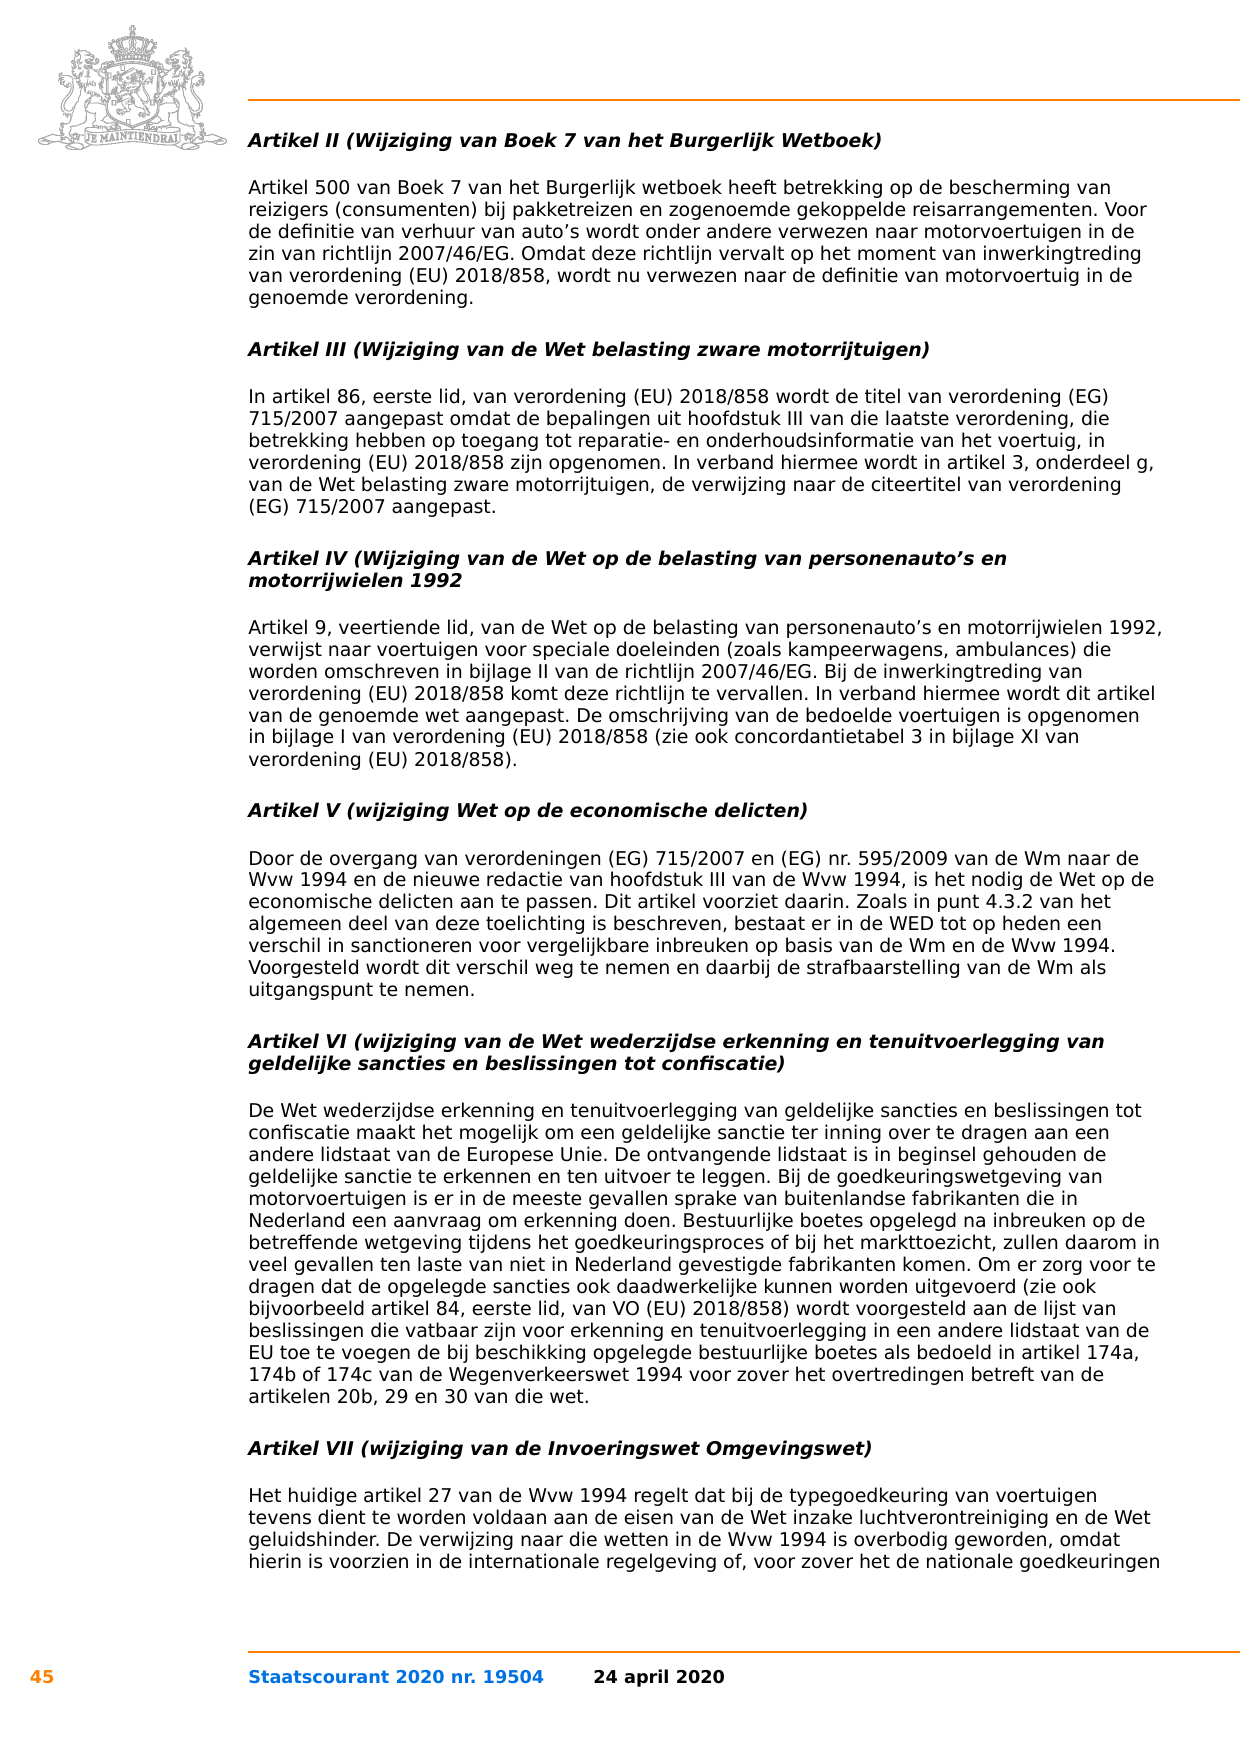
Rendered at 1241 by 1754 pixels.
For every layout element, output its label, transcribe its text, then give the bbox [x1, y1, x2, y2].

subtitle Artikel II (Wijziging van Boek 7 van het Burgerlijk Wetboek) [248, 130, 1163, 152]
text Artikel 500 van Boek 7 van het Burgerlijk wetboek heeft betrekking op de bescherming van reizigers (consumenten) bij pakketreizen en zogenoemde gekoppelde reisarrangementen. Voor de definitie van verhuur van auto’s wordt onder andere verwezen naar motorvoertuigen in de zin van richtlijn 2007/46/EG. Omdat deze richtlijn vervalt op het moment van inwerkingtreding van verordening (EU) 2018/858, wordt nu verwezen naar de definitie van motorvoertuig in de genoemde verordening. [248, 177, 1163, 309]
text Het huidige artikel 27 van de Wvw 1994 regelt dat bij de typegoedkeuring van voertuigen tevens dient te worden voldaan aan de eisen van de Wet inzake luchtverontreiniging en de Wet geluidshinder. De verwijzing naar die wetten in de Wvw 1994 is overbodig geworden, omdat hierin is voorzien in de internationale regelgeving of, voor zover het de nationale goedkeuringen [248, 1485, 1163, 1573]
text In artikel 86, eerste lid, van verordening (EU) 2018/858 wordt de titel van verordening (EG) 715/2007 aangepast omdat de bepalingen uit hoofdstuk III van die laatste verordening, die betrekking hebben op toegang tot reparatie- en onderhoudsinformatie van het voertuig, in verordening (EU) 2018/858 zijn opgenomen. In verband hiermee wordt in artikel 3, onderdeel g, van de Wet belasting zware motorrijtuigen, de verwijzing naar de citeertitel van verordening (EG) 715/2007 aangepast. [248, 386, 1163, 518]
text Artikel 9, veertiende lid, van de Wet op de belasting van personenauto’s en motorrijwielen 1992, verwijst naar voertuigen voor speciale doeleinden (zoals kampeerwagens, ambulances) die worden omschreven in bijlage II van de richtlijn 2007/46/EG. Bij de inwerkingtreding van verordening (EU) 2018/858 komt deze richtlijn te vervallen. In verband hiermee wordt dit artikel van de genoemde wet aangepast. De omschrijving van de bedoelde voertuigen is opgenomen in bijlage I van verordening (EU) 2018/858 (zie ook concordantietabel 3 in bijlage XI van verordening (EU) 2018/858). [248, 617, 1163, 770]
text Door de overgang van verordeningen (EG) 715/2007 en (EG) nr. 595/2009 van de Wm naar de Wvw 1994 en de nieuwe redactie van hoofdstuk III van de Wvw 1994, is het nodig de Wet op de economische delicten aan te passen. Dit artikel voorziet daarin. Zoals in punt 4.3.2 van het algemeen deel van deze toelichting is beschreven, bestaat er in de WED tot op heden een verschil in sanctioneren voor vergelijkbare inbreuken op basis van de Wm en de Wvw 1994. Voorgesteld wordt dit verschil weg te nemen en daarbij de strafbaarstelling van de Wm als uitgangspunt te nemen. [248, 847, 1163, 1001]
text De Wet wederzijdse erkenning en tenuitvoerlegging van geldelijke sancties en beslissingen tot confiscatie maakt het mogelijk om een geldelijke sanctie ter inning over te dragen aan een andere lidstaat van de Europese Unie. De ontvangende lidstaat is in beginsel gehouden de geldelijke sanctie te erkennen en ten uitvoer te leggen. Bij de goedkeuringswetgeving van motorvoertuigen is er in de meeste gevallen sprake van buitenlandse fabrikanten die in Nederland een aanvraag om erkenning doen. Bestuurlijke boetes opgelegd na inbreuken op de betreffende wetgeving tijdens het goedkeuringsproces of bij het markttoezicht, zullen daarom in veel gevallen ten laste van niet in Nederland gevestigde fabrikanten komen. Om er zorg voor te dragen dat de opgelegde sancties ook daadwerkelijke kunnen worden uitgevoerd (zie ook bijvoorbeeld artikel 84, eerste lid, van VO (EU) 2018/858) wordt voorgesteld aan de lijst van beslissingen die vatbaar zijn voor erkenning en tenuitvoerlegging in een andere lidstaat van de EU toe te voegen de bij beschikking opgelegde bestuurlijke boetes als bedoeld in artikel 174a, 174b of 174c van de Wegenverkeerswet 1994 voor zover het overtredingen betreft van de artikelen 20b, 29 en 30 van die wet. [248, 1100, 1163, 1408]
subtitle Artikel VII (wijziging van de Invoeringswet Omgevingswet) [248, 1438, 1163, 1460]
subtitle Artikel III (Wijziging van de Wet belasting zware motorrijtuigen) [248, 339, 1163, 361]
subtitle Artikel VI (wijziging van de Wet wederzijdse erkenning en tenuitvoerlegging van geldelijke sancties en beslissingen tot confiscatie) [248, 1031, 1163, 1075]
subtitle Artikel V (wijziging Wet op de economische delicten) [248, 800, 1163, 822]
picture [38, 25, 227, 150]
subtitle Artikel IV (Wijziging van de Wet op de belasting van personenauto’s en motorrijwielen 1992 [248, 548, 1163, 592]
